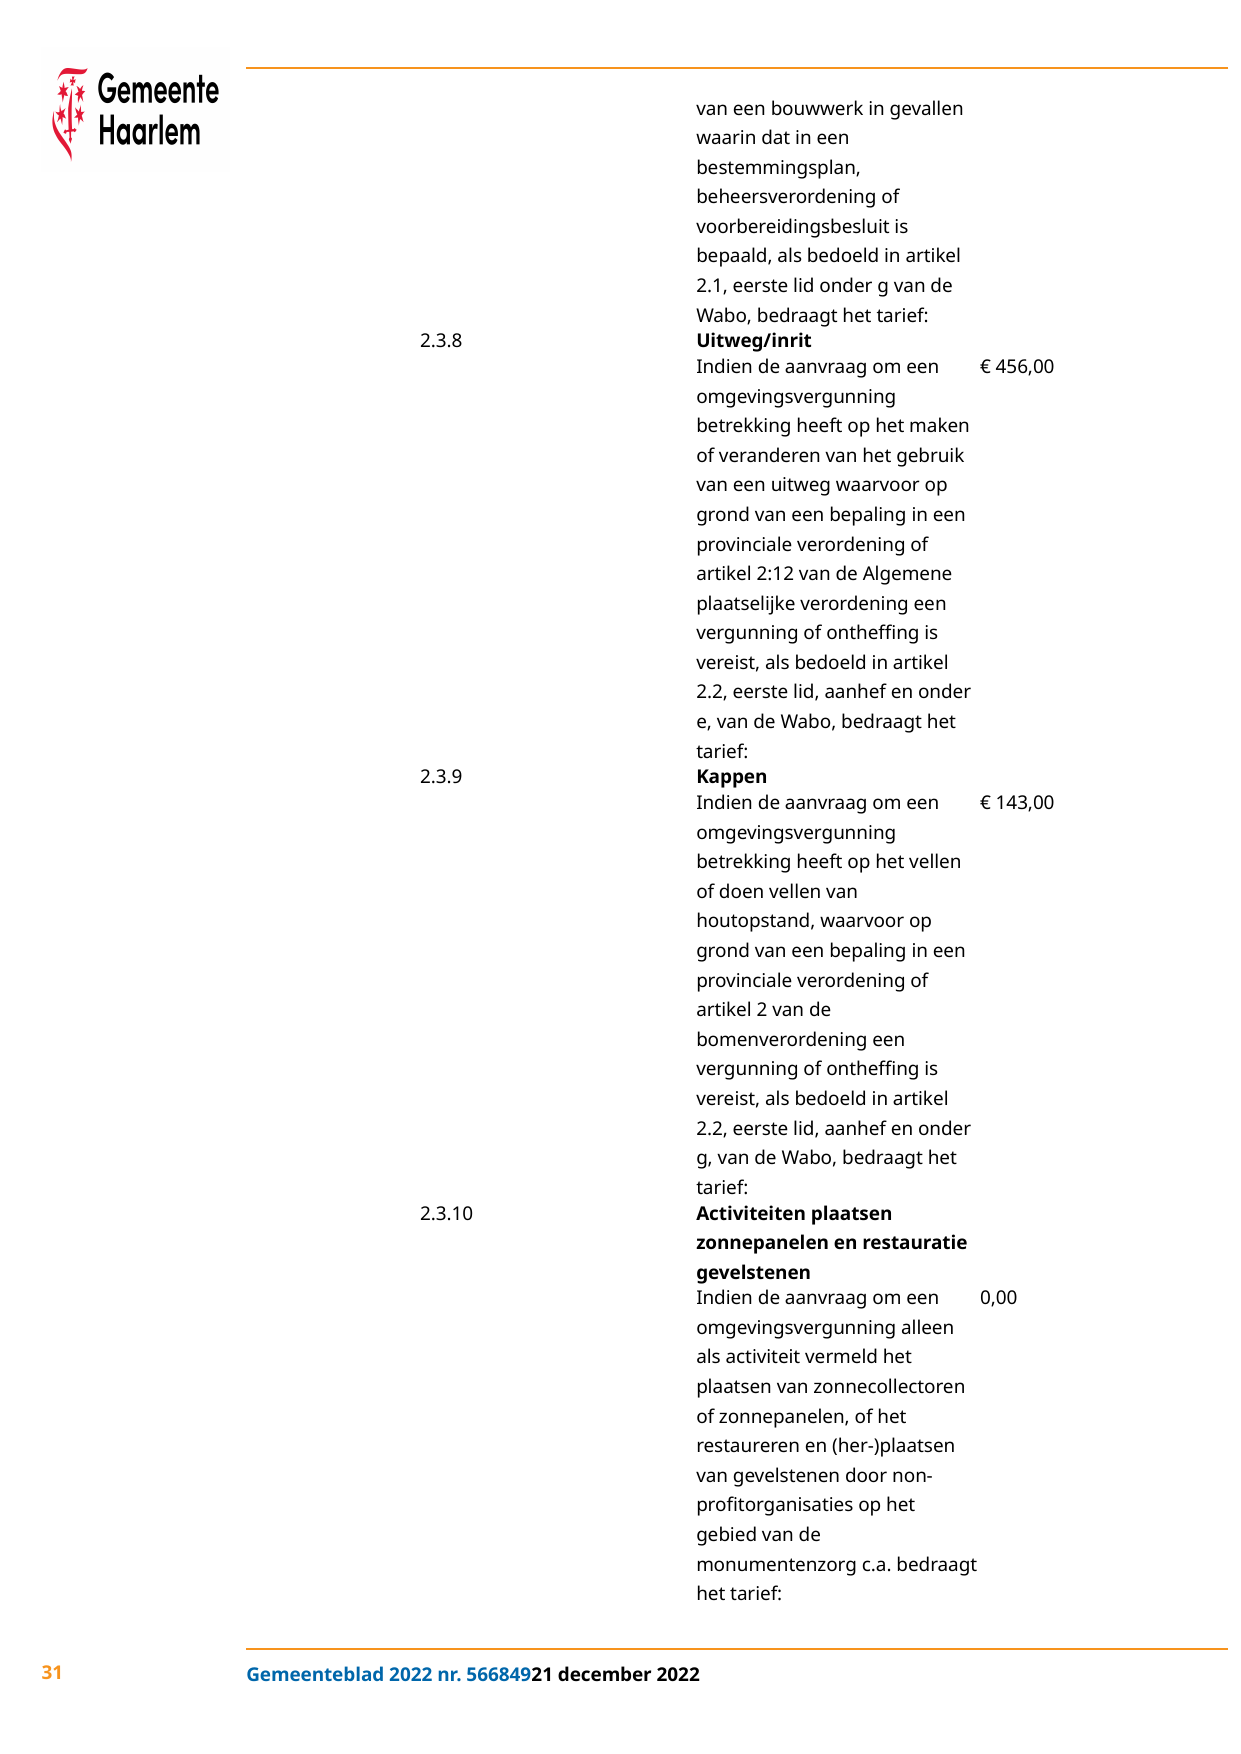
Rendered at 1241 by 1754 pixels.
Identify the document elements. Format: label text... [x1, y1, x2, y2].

table_cell € 143,00 [980, 789, 1152, 1200]
table_cell 2.3.10 [420, 1200, 696, 1284]
table_cell [980, 95, 1152, 328]
table_cell [248, 764, 420, 789]
table_cell [248, 789, 420, 1200]
table_cell 2.3.9 [420, 764, 696, 789]
table_cell [420, 1285, 696, 1606]
table_cell Uitweg/inrit [696, 328, 980, 353]
table_cell Indien de aanvraag om een omgevingsvergunning alleen als activiteit vermeld het plaatsen van zonnecollectoren of zonnepanelen, of het restaureren en (her-)plaatsen van gevelstenen door non-profitorganisaties op het gebied van de monumentenzorg c.a. bedraagt het tarief: [696, 1285, 980, 1606]
table_cell [248, 328, 420, 353]
table_cell [248, 95, 420, 328]
table_cell [420, 789, 696, 1200]
table_cell Kappen [696, 764, 980, 789]
table_cell [980, 1200, 1152, 1284]
table_cell [248, 353, 420, 764]
picture [41, 47, 231, 172]
table_cell 0,00 [980, 1285, 1152, 1606]
table_cell [420, 95, 696, 328]
table_cell [980, 328, 1152, 353]
table_cell Indien de aanvraag om een omgevingsvergunning betrekking heeft op het vellen of doen vellen van houtopstand, waarvoor op grond van een bepaling in een provinciale verordening of artikel 2 van de bomenverordening een vergunning of ontheffing is vereist, als bedoeld in artikel 2.2, eerste lid, aanhef en onder g, van de Wabo, bedraagt het tarief: [696, 789, 980, 1200]
table_cell [248, 1285, 420, 1606]
table_cell [980, 764, 1152, 789]
table_cell Activiteiten plaatsen zonnepanelen en restauratie gevelstenen [696, 1200, 980, 1284]
table_cell [420, 353, 696, 764]
table_cell Indien de aanvraag om een omgevingsvergunning betrekking heeft op het maken of veranderen van het gebruik van een uitweg waarvoor op grond van een bepaling in een provinciale verordening of artikel 2:12 van de Algemene plaatselijke verordening een vergunning of ontheffing is vereist, als bedoeld in artikel 2.2, eerste lid, aanhef en onder e, van de Wabo, bedraagt het tarief: [696, 353, 980, 764]
table_cell [248, 1200, 420, 1284]
table_cell € 456,00 [980, 353, 1152, 764]
table_cell 2.3.8 [420, 328, 696, 353]
table_cell van een bouwwerk in gevallen waarin dat in een bestemmingsplan, beheersverordening of voorbereidingsbesluit is bepaald, als bedoeld in artikel 2.1, eerste lid onder g van de Wabo, bedraagt het tarief: [696, 95, 980, 328]
